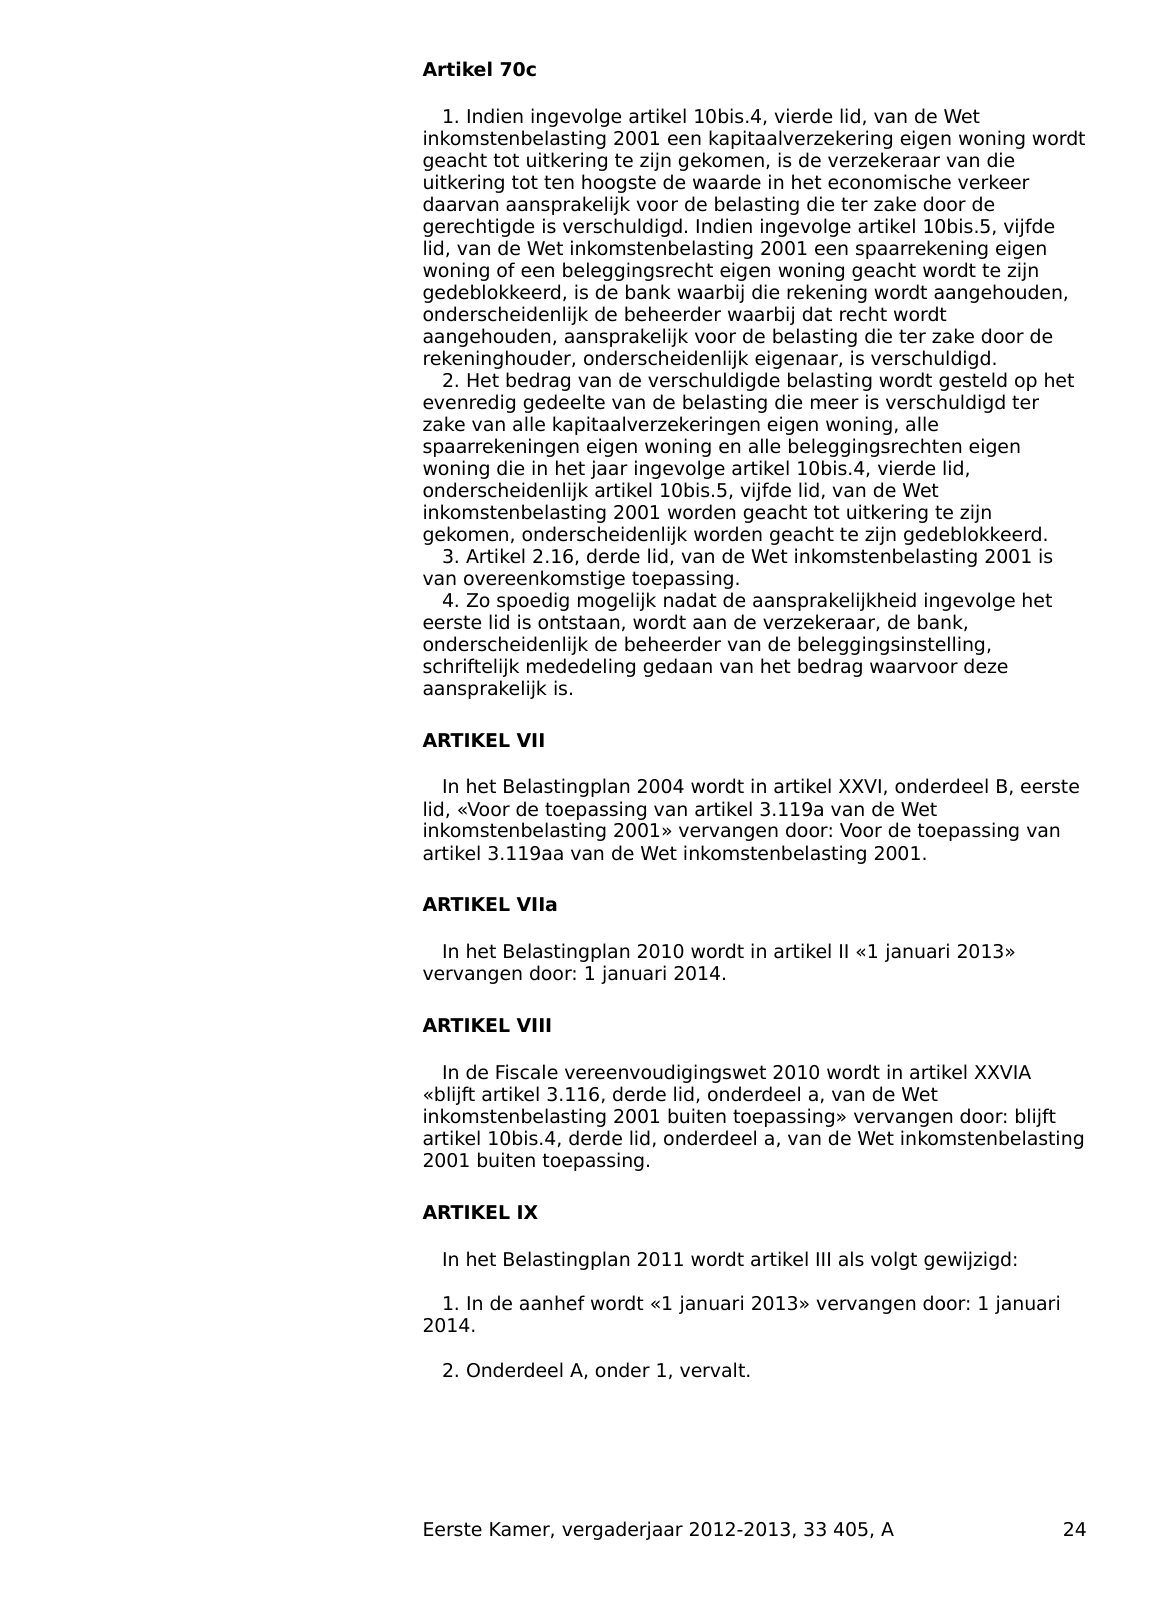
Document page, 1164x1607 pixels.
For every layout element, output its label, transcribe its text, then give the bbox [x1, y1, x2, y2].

text 4. Zo spoedig mogelijk nadat de aansprakelijkheid ingevolge het eerste lid is ontstaan, wordt aan de verzekeraar, de bank, onderscheidenlijk de beheerder van de beleggingsinstelling, schriftelijk mededeling gedaan van het bedrag waarvoor deze aansprakelijk is. [422, 589, 1087, 699]
text In de Fiscale vereenvoudigingswet 2010 wordt in artikel XXVIA «blijft artikel 3.116, derde lid, onderdeel a, van de Wet inkomstenbelasting 2001 buiten toepassing» vervangen door: blijft artikel 10bis.4, derde lid, onderdeel a, van de Wet inkomstenbelasting 2001 buiten toepassing. [422, 1062, 1087, 1172]
subtitle ARTIKEL VII [422, 729, 1087, 751]
text In het Belastingplan 2010 wordt in artikel II «1 januari 2013» vervangen door: 1 januari 2014. [422, 941, 1087, 985]
text 2. Het bedrag van de verschuldigde belasting wordt gesteld op het evenredig gedeelte van de belasting die meer is verschuldigd ter zake van alle kapitaalverzekeringen eigen woning, alle spaarrekeningen eigen woning en alle beleggingsrechten eigen woning die in het jaar ingevolge artikel 10bis.4, vierde lid, onderscheidenlijk artikel 10bis.5, vijfde lid, van de Wet inkomstenbelasting 2001 worden geacht tot uitkering te zijn gekomen, onderscheidenlijk worden geacht te zijn gedeblokkeerd. [422, 370, 1087, 546]
subtitle ARTIKEL VIII [422, 1015, 1087, 1037]
subtitle Artikel 70c [422, 59, 1087, 81]
text In het Belastingplan 2011 wordt artikel III als volgt gewijzigd: [422, 1249, 1087, 1271]
text 1. In de aanhef wordt «1 januari 2013» vervangen door: 1 januari 2014. [422, 1293, 1087, 1337]
text 2. Onderdeel A, onder 1, vervalt. [422, 1359, 1087, 1381]
text 3. Artikel 2.16, derde lid, van de Wet inkomstenbelasting 2001 is van overeenkomstige toepassing. [422, 546, 1087, 589]
subtitle ARTIKEL VIIa [422, 894, 1087, 916]
text In het Belastingplan 2004 wordt in artikel XXVI, onderdeel B, eerste lid, «Voor de toepassing van artikel 3.119a van de Wet inkomstenbelasting 2001» vervangen door: Voor de toepassing van artikel 3.119aa van de Wet inkomstenbelasting 2001. [422, 776, 1087, 864]
subtitle ARTIKEL IX [422, 1202, 1087, 1224]
text 1. Indien ingevolge artikel 10bis.4, vierde lid, van de Wet inkomstenbelasting 2001 een kapitaalverzekering eigen woning wordt geacht tot uitkering te zijn gekomen, is de verzekeraar van die uitkering tot ten hoogste de waarde in het economische verkeer daarvan aansprakelijk voor de belasting die ter zake door de gerechtigde is verschuldigd. Indien ingevolge artikel 10bis.5, vijfde lid, van de Wet inkomstenbelasting 2001 een spaarrekening eigen woning of een beleggingsrecht eigen woning geacht wordt te zijn gedeblokkeerd, is de bank waarbij die rekening wordt aangehouden, onderscheidenlijk de beheerder waarbij dat recht wordt aangehouden, aansprakelijk voor de belasting die ter zake door de rekeninghouder, onderscheidenlijk eigenaar, is verschuldigd. [422, 106, 1087, 370]
